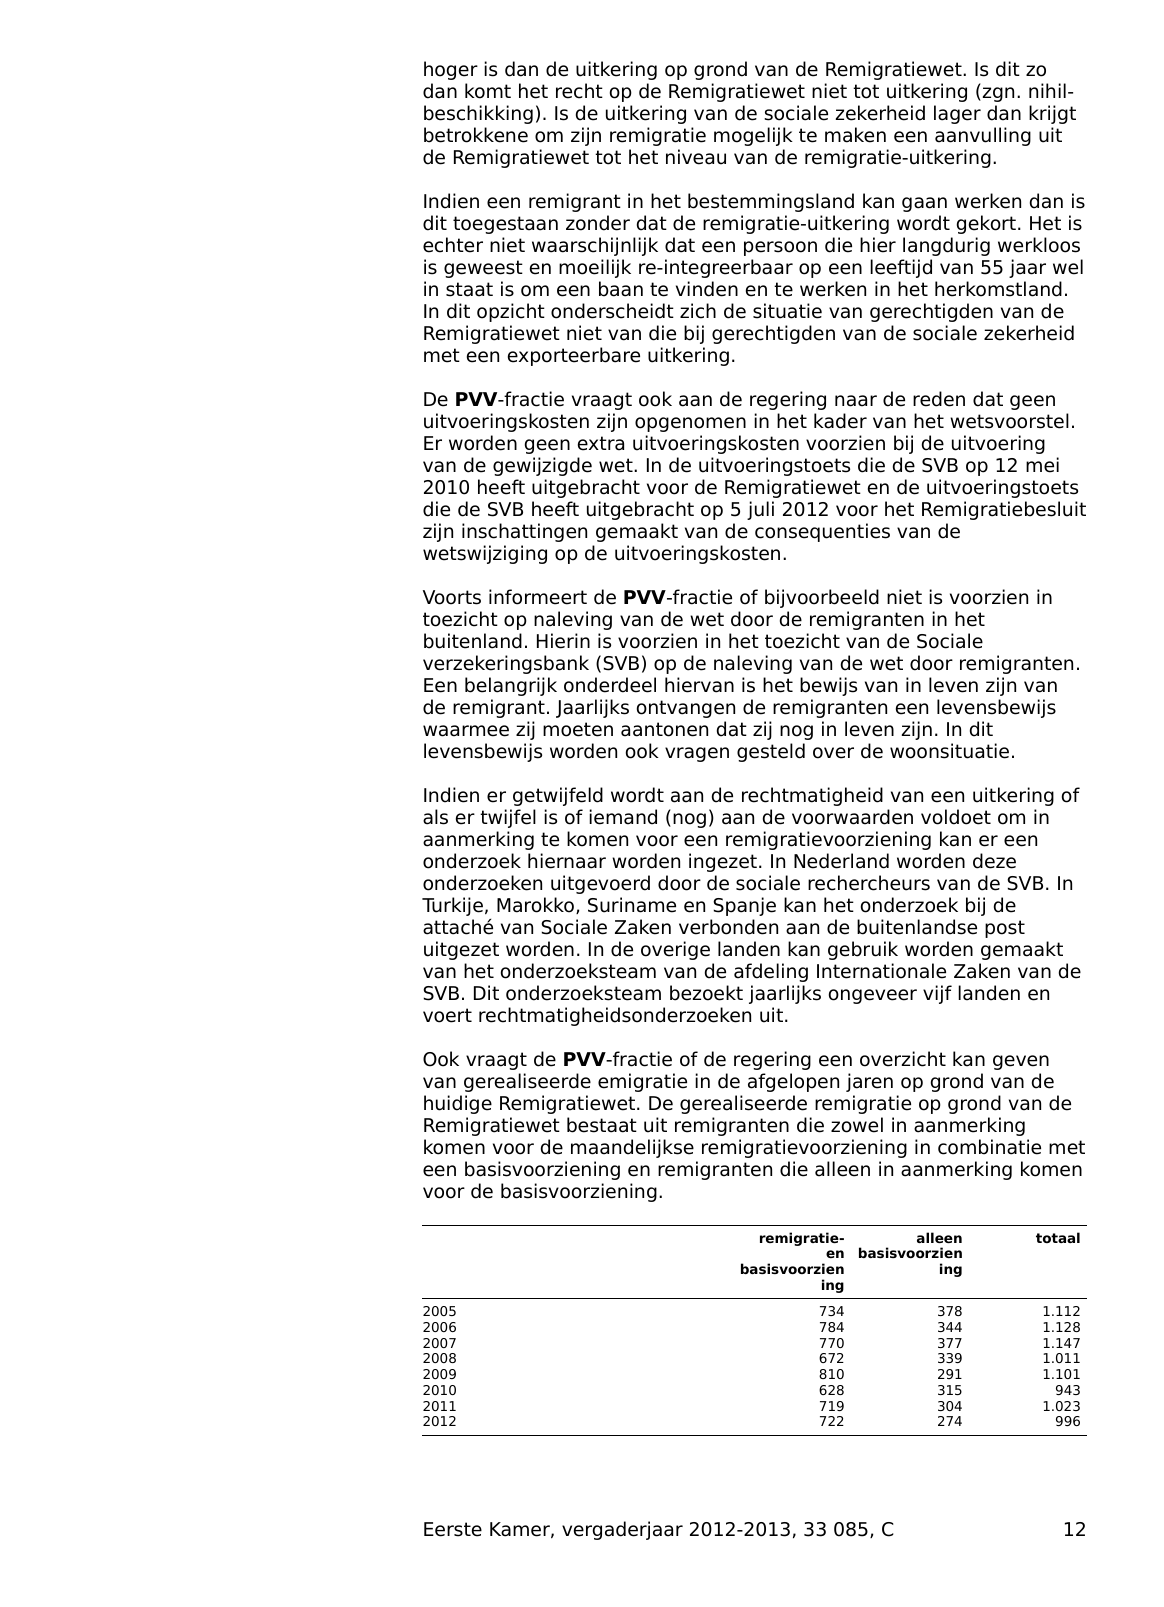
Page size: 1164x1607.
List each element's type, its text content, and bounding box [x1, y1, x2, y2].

table_cell 1.023 [969, 1398, 1087, 1414]
table_cell 722 [732, 1414, 850, 1434]
table_cell 1.011 [969, 1351, 1087, 1367]
table_cell 1.147 [969, 1335, 1087, 1351]
table_cell 339 [850, 1351, 968, 1367]
table_header totaal [969, 1226, 1087, 1298]
table_cell 1.128 [969, 1320, 1087, 1335]
table_cell 2005 [422, 1299, 732, 1320]
table_cell 1.101 [969, 1367, 1087, 1383]
table_cell 943 [969, 1383, 1087, 1398]
table_cell 770 [732, 1335, 850, 1351]
table_cell 672 [732, 1351, 850, 1367]
text Ook vraagt de PVV-fractie of de regering een overzicht kan geven van gerealiseerde emigratie in de afgelopen jaren op grond van de huidige Remigratiewet. De gerealiseerde remigratie op grond van de Remigratiewet bestaat uit remigranten die zowel in aanmerking komen voor de maandelijkse remigratievoorziening in combinatie met een basisvoorziening en remigranten die alleen in aanmerking komen voor de basisvoorziening. [422, 1049, 1087, 1203]
table_cell 2008 [422, 1351, 732, 1367]
text Indien een remigrant in het bestemmingsland kan gaan werken dan is dit toegestaan zonder dat de remigratie-uitkering wordt gekort. Het is echter niet waarschijnlijk dat een persoon die hier langdurig werkloos is geweest en moeilijk re-integreerbaar op een leeftijd van 55 jaar wel in staat is om een baan te vinden en te werken in het herkomstland. In dit opzicht onderscheidt zich de situatie van gerechtigden van de Remigratiewet niet van die bij gerechtigden van de sociale zekerheid met een exporteerbare uitkering. [422, 191, 1087, 367]
table_cell 784 [732, 1320, 850, 1335]
text hoger is dan de uitkering op grond van de Remigratiewet. Is dit zo dan komt het recht op de Remigratiewet niet tot uitkering (zgn. nihil-beschikking). Is de uitkering van de sociale zekerheid lager dan krijgt betrokkene om zijn remigratie mogelijk te maken een aanvulling uit de Remigratiewet tot het niveau van de remigratie-uitkering. [422, 59, 1087, 169]
table_cell 2011 [422, 1398, 732, 1414]
table_cell 377 [850, 1335, 968, 1351]
table_cell 810 [732, 1367, 850, 1383]
text Voorts informeert de PVV-fractie of bijvoorbeeld niet is voorzien in toezicht op naleving van de wet door de remigranten in het buitenland. Hierin is voorzien in het toezicht van de Sociale verzekeringsbank (SVB) op de naleving van de wet door remigranten. Een belangrijk onderdeel hiervan is het bewijs van in leven zijn van de remigrant. Jaarlijks ontvangen de remigranten een levensbewijs waarmee zij moeten aantonen dat zij nog in leven zijn. In dit levensbewijs worden ook vragen gesteld over de woonsituatie. [422, 587, 1087, 763]
table_header remigratie- en basisvoorziening [732, 1226, 850, 1298]
table_cell 996 [969, 1414, 1087, 1434]
table_header alleen basisvoorziening [850, 1226, 968, 1298]
table_cell 344 [850, 1320, 968, 1335]
table_cell 378 [850, 1299, 968, 1320]
text Indien er getwijfeld wordt aan de rechtmatigheid van een uitkering of als er twijfel is of iemand (nog) aan de voorwaarden voldoet om in aanmerking te komen voor een remigratievoorziening kan er een onderzoek hiernaar worden ingezet. In Nederland worden deze onderzoeken uitgevoerd door de sociale rechercheurs van de SVB. In Turkije, Marokko, Suriname en Spanje kan het onderzoek bij de attaché van Sociale Zaken verbonden aan de buitenlandse post uitgezet worden. In de overige landen kan gebruik worden gemaakt van het onderzoeksteam van de afdeling Internationale Zaken van de SVB. Dit onderzoeksteam bezoekt jaarlijks ongeveer vijf landen en voert rechtmatigheidsonderzoeken uit. [422, 785, 1087, 1027]
text De PVV-fractie vraagt ook aan de regering naar de reden dat geen uitvoeringskosten zijn opgenomen in het kader van het wetsvoorstel. Er worden geen extra uitvoeringskosten voorzien bij de uitvoering van de gewijzigde wet. In de uitvoeringstoets die de SVB op 12 mei 2010 heeft uitgebracht voor de Remigratiewet en de uitvoeringstoets die de SVB heeft uitgebracht op 5 juli 2012 voor het Remigratiebesluit zijn inschattingen gemaakt van de consequenties van de wetswijziging op de uitvoeringskosten. [422, 389, 1087, 565]
table_cell 304 [850, 1398, 968, 1414]
table_cell 291 [850, 1367, 968, 1383]
table_cell 315 [850, 1383, 968, 1398]
table_cell 734 [732, 1299, 850, 1320]
table_cell 2012 [422, 1414, 732, 1434]
table_cell 2006 [422, 1320, 732, 1335]
table_cell 2009 [422, 1367, 732, 1383]
table_cell 719 [732, 1398, 850, 1414]
table_cell 628 [732, 1383, 850, 1398]
table_cell 1.112 [969, 1299, 1087, 1320]
table_cell 2010 [422, 1383, 732, 1398]
table_cell 274 [850, 1414, 968, 1434]
table_header [422, 1226, 732, 1298]
table_cell 2007 [422, 1335, 732, 1351]
